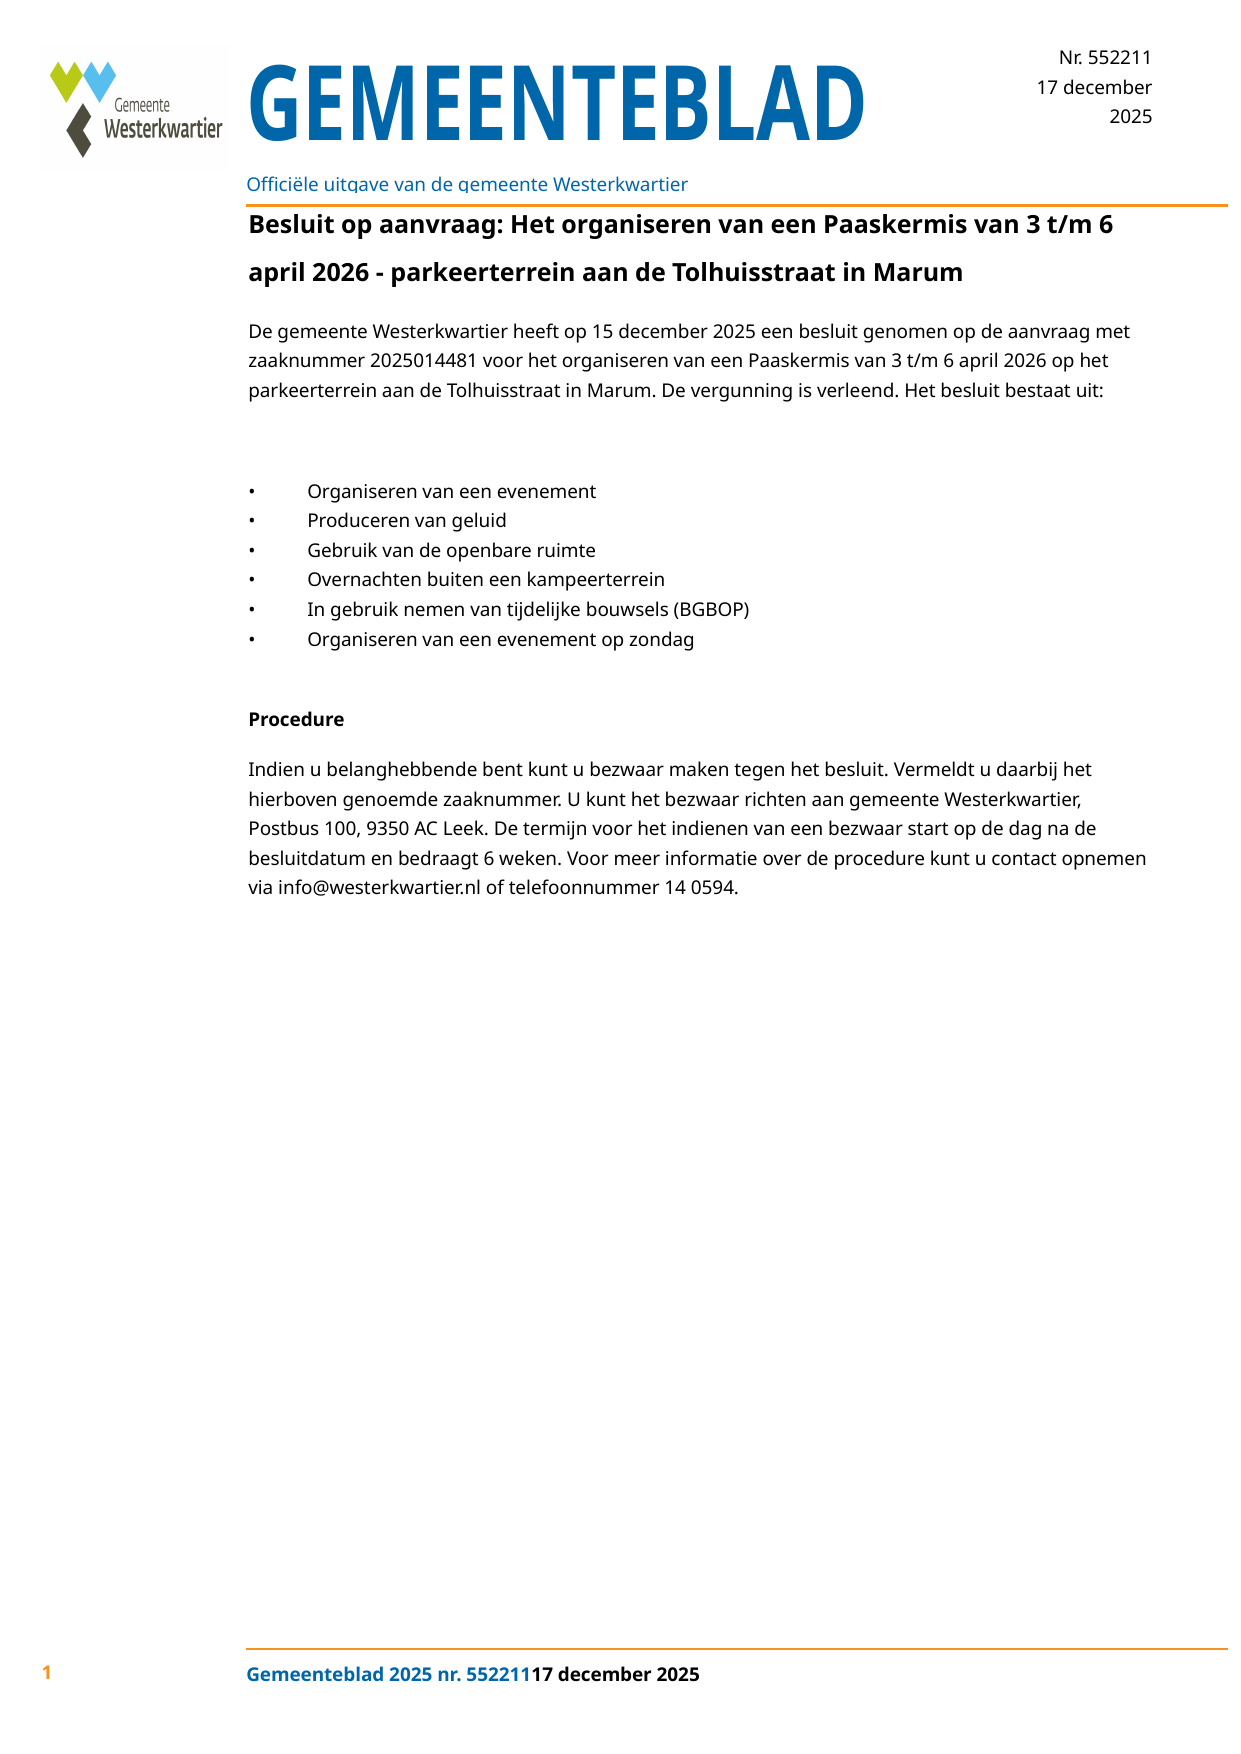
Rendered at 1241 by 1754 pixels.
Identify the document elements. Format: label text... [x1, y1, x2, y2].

text De gemeente Westerkwartier heeft op 15 december 2025 een besluit genomen op de aanvraag met zaaknummer 2025014481 voor het organiseren van een Paaskermis van 3 t/m 6 april 2026 op het parkeerterrein aan de Tolhuisstraat in Marum. De vergunning is verleend. Het besluit bestaat uit: [248, 318, 1152, 403]
list In gebruik nemen van tijdelijke bouwsels (BGBOP) [248, 596, 1152, 622]
picture [41, 47, 231, 172]
list Organiseren van een evenement op zondag [248, 626, 1152, 652]
text Procedure [248, 706, 1152, 732]
text Besluit op aanvraag: Het organiseren van een Paaskermis van 3 t/m 6 april 2026 - parkeerterrein aan de Tolhuisstraat in Marum [248, 207, 1152, 288]
list Organiseren van een evenement [248, 478, 1152, 504]
list Overnachten buiten een kampeerterrein [248, 567, 1152, 592]
list Produceren van geluid [248, 507, 1152, 533]
list Gebruik van de openbare ruimte [248, 537, 1152, 563]
text Indien u belanghebbende bent kunt u bezwaar maken tegen het besluit. Vermeldt u daarbij het hierboven genoemde zaaknummer. U kunt het bezwaar richten aan gemeente Westerkwartier, Postbus 100, 9350 AC Leek. De termijn voor het indienen van een bezwaar start op de dag na de besluitdatum en bedraagt 6 weken. Voor meer informatie over de procedure kunt u contact opnemen via info@westerkwartier.nl of telefoonnummer 14 0594. [248, 756, 1152, 900]
